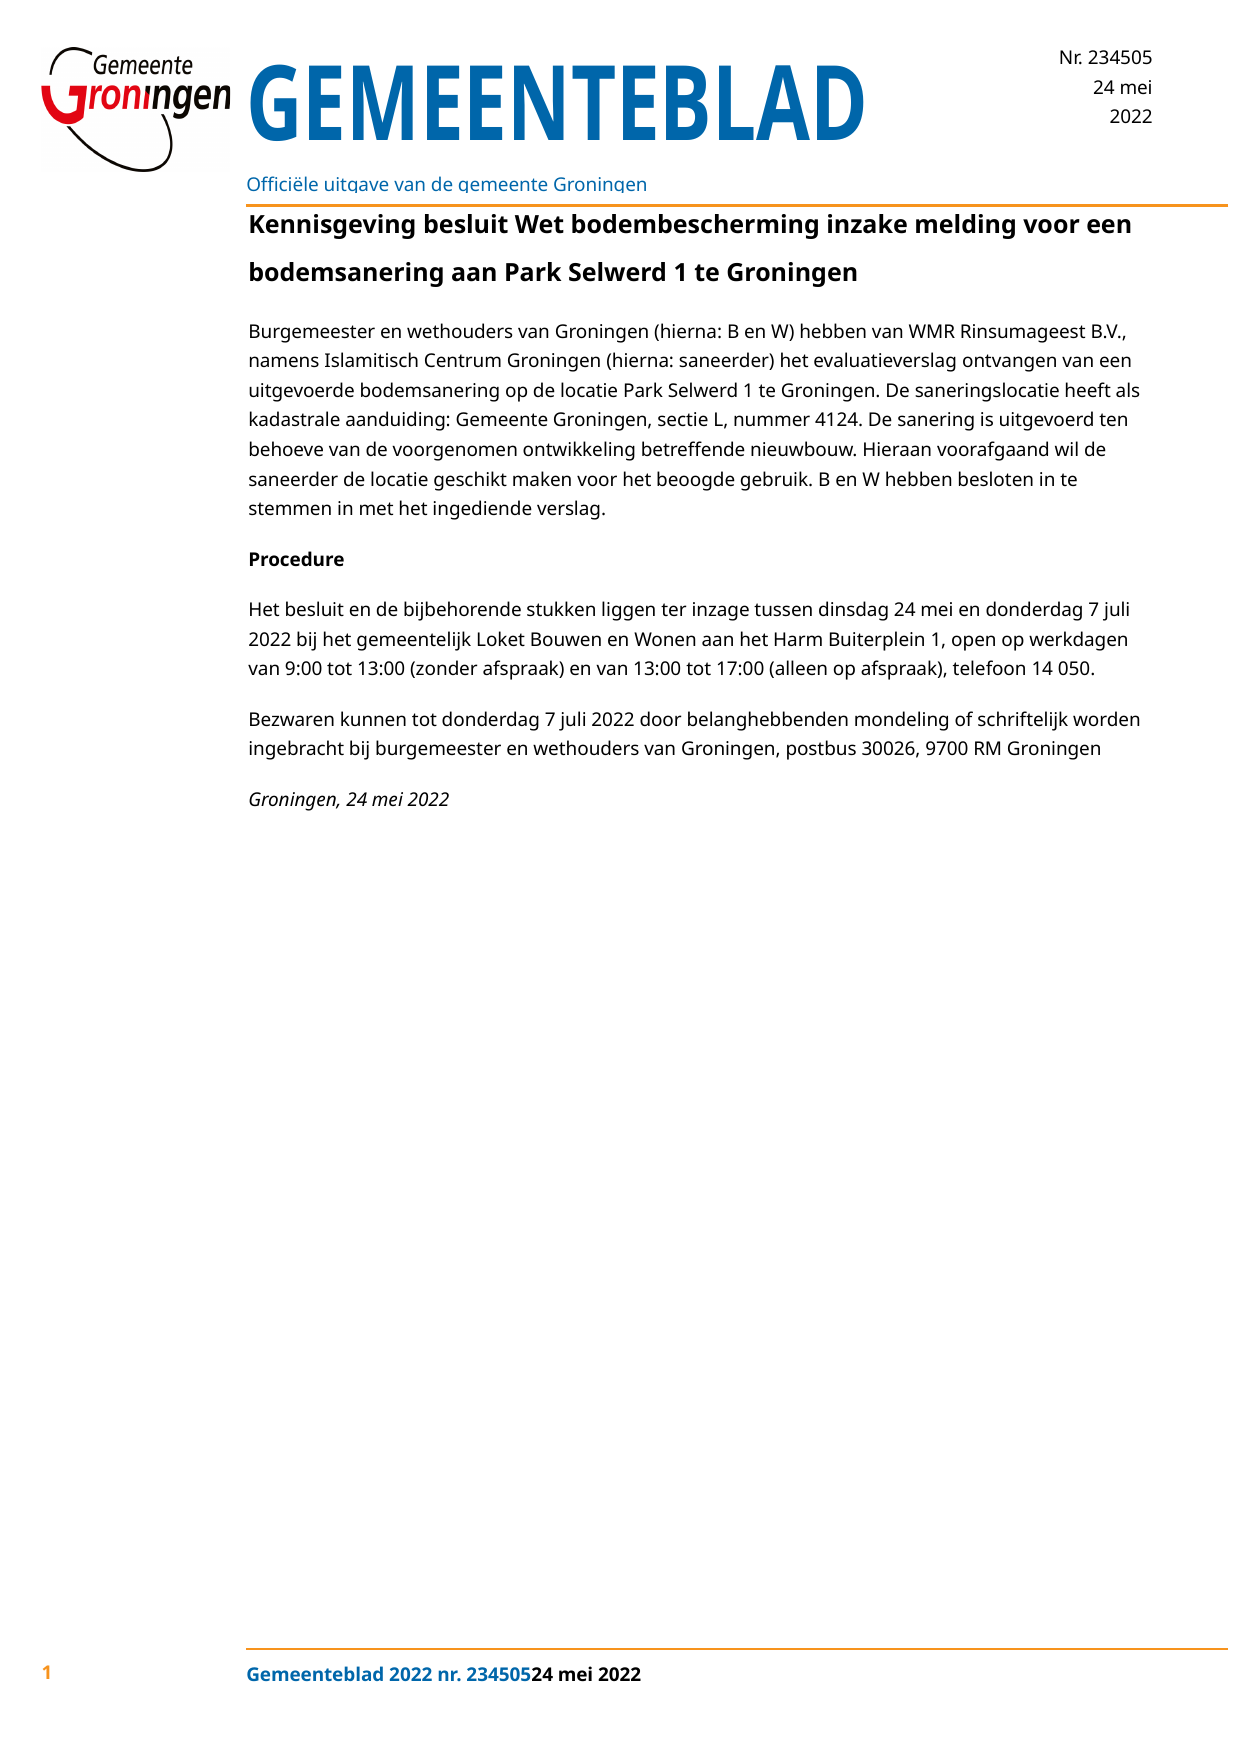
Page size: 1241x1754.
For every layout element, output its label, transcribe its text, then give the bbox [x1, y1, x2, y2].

text Burgemeester en wethouders van Groningen (hierna: B en W) hebben van WMR Rinsumageest B.V., namens Islamitisch Centrum Groningen (hierna: saneerder) het evaluatieverslag ontvangen van een uitgevoerde bodemsanering op de locatie Park Selwerd 1 te Groningen. De saneringslocatie heeft als kadastrale aanduiding: Gemeente Groningen, sectie L, nummer 4124. De sanering is uitgevoerd ten behoeve van de voorgenomen ontwikkeling betreffende nieuwbouw. Hieraan voorafgaand wil de saneerder de locatie geschikt maken voor het beoogde gebruik. B en W hebben besloten in te stemmen in met het ingediende verslag. [248, 318, 1152, 521]
picture [41, 47, 231, 172]
text Groningen, 24 mei 2022 [248, 786, 1152, 812]
text Kennisgeving besluit Wet bodembescherming inzake melding voor een bodemsanering aan Park Selwerd 1 te Groningen [248, 207, 1152, 288]
text Het besluit en de bijbehorende stukken liggen ter inzage tussen dinsdag 24 mei en donderdag 7 juli 2022 bij het gemeentelijk Loket Bouwen en Wonen aan het Harm Buiterplein 1, open op werkdagen van 9:00 tot 13:00 (zonder afspraak) en van 13:00 tot 17:00 (alleen op afspraak), telefoon 14 050. [248, 596, 1152, 681]
text Bezwaren kunnen tot donderdag 7 juli 2022 door belanghebbenden mondeling of schriftelijk worden ingebracht bij burgemeester en wethouders van Groningen, postbus 30026, 9700 RM Groningen [248, 706, 1152, 761]
text Procedure [248, 546, 1152, 572]
